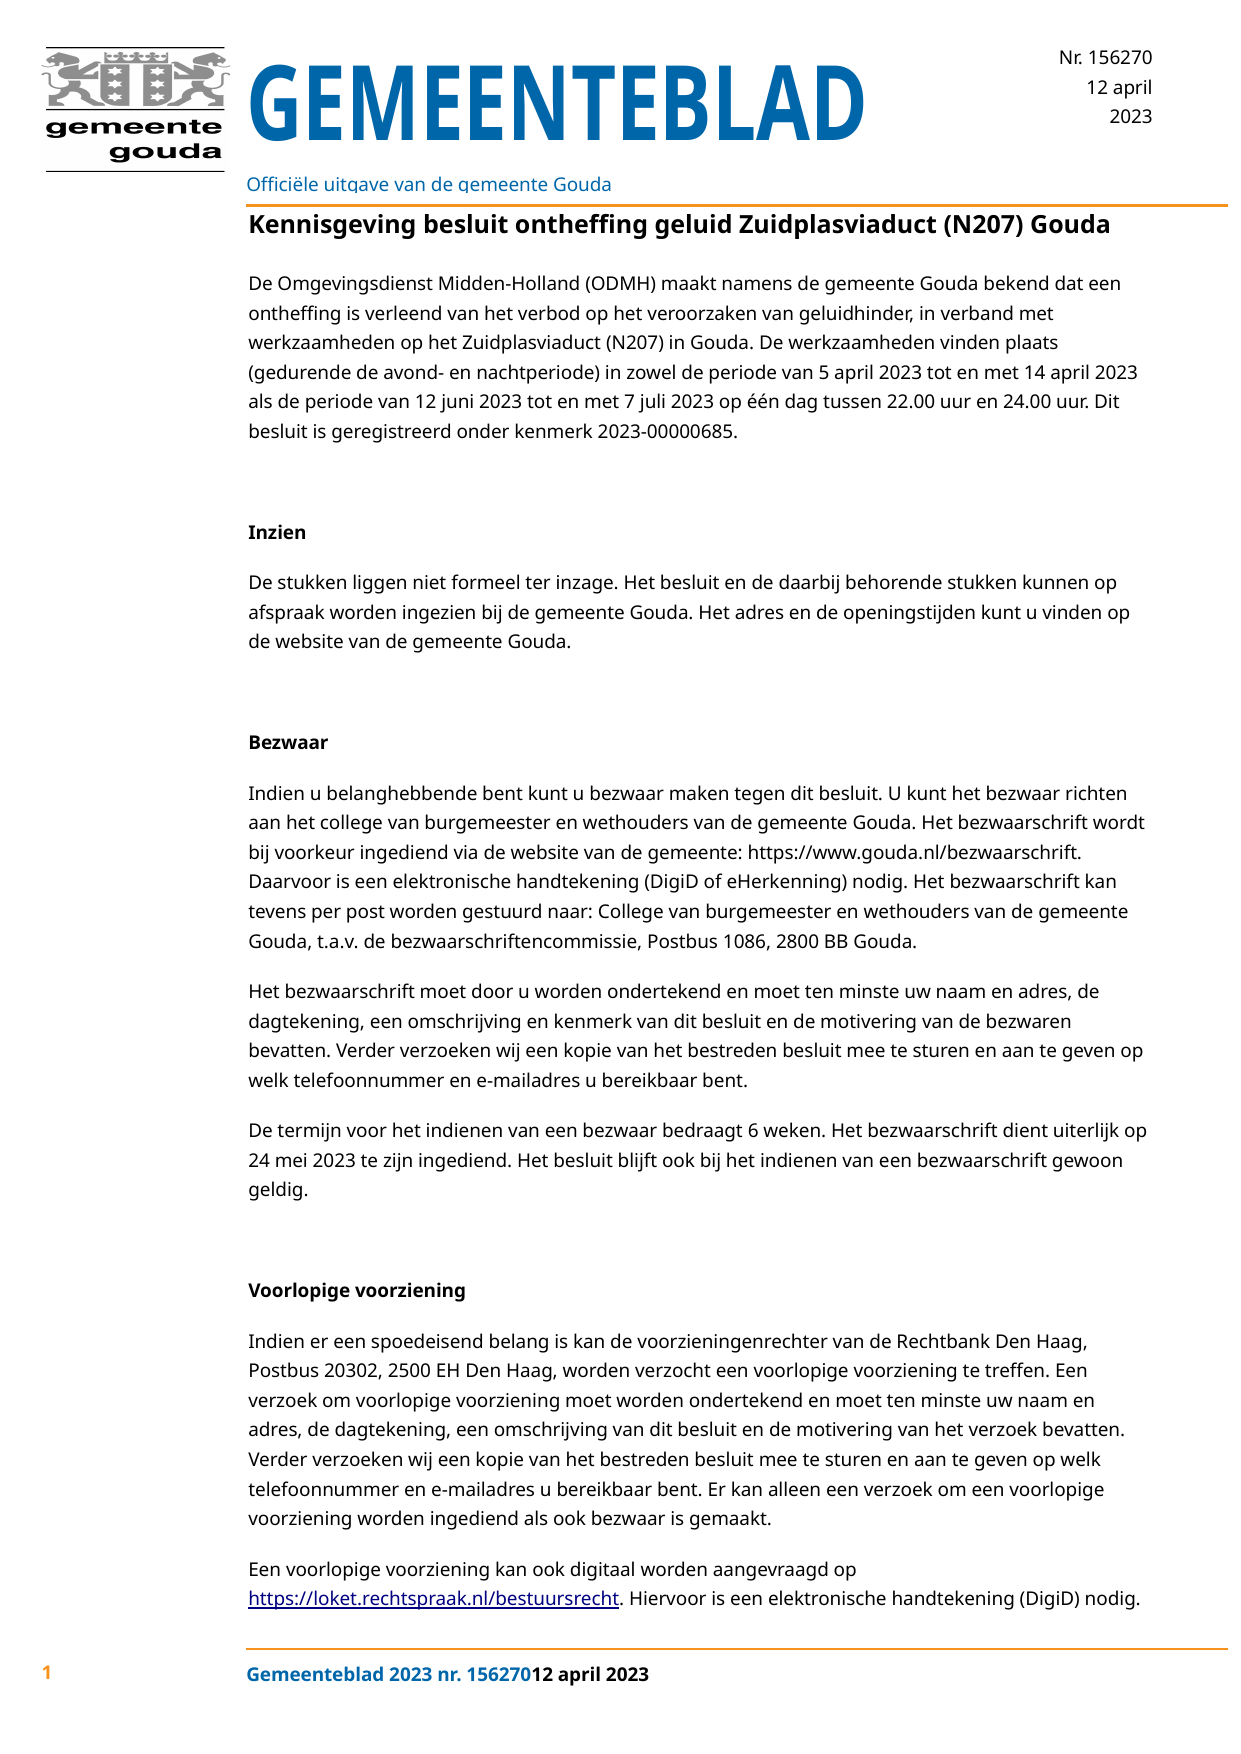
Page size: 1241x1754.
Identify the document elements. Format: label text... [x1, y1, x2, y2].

picture [41, 47, 231, 172]
text Indien er een spoedeisend belang is kan de voorzieningenrechter van de Rechtbank Den Haag, Postbus 20302, 2500 EH Den Haag, worden verzocht een voorlopige voorziening te treffen. Een verzoek om voorlopige voorziening moet worden ondertekend en moet ten minste uw naam en adres, de dagtekening, een omschrijving van dit besluit en de motivering van het verzoek bevatten. Verder verzoeken wij een kopie van het bestreden besluit mee te sturen en aan te geven op welk telefoonnummer en e-mailadres u bereikbaar bent. Er kan alleen een verzoek om een voorlopige voorziening worden ingediend als ook bezwaar is gemaakt. [248, 1328, 1152, 1531]
text Een voorlopige voorziening kan ook digitaal worden aangevraagd op https://loket.rechtspraak.nl/bestuursrecht. Hiervoor is een elektronische handtekening (DigiD) nodig. [248, 1556, 1152, 1611]
text Indien u belanghebbende bent kunt u bezwaar maken tegen dit besluit. U kunt het bezwaar richten aan het college van burgemeester en wethouders van de gemeente Gouda. Het bezwaarschrift wordt bij voorkeur ingediend via de website van de gemeente: https://www.gouda.nl/bezwaarschrift. Daarvoor is een elektronische handtekening (DigiD of eHerkenning) nodig. Het bezwaarschrift kan tevens per post worden gestuurd naar: College van burgemeester en wethouders van de gemeente Gouda, t.a.v. de bezwaarschriftencommissie, Postbus 1086, 2800 BB Gouda. [248, 780, 1152, 953]
text Bezwaar [248, 729, 1152, 755]
text De Omgevingsdienst Midden-Holland (ODMH) maakt namens de gemeente Gouda bekend dat een ontheffing is verleend van het verbod op het veroorzaken van geluidhinder, in verband met werkzaamheden op het Zuidplasviaduct (N207) in Gouda. De werkzaamheden vinden plaats (gedurende de avond- en nachtperiode) in zowel de periode van 5 april 2023 tot en met 14 april 2023 als de periode van 12 juni 2023 tot en met 7 juli 2023 op één dag tussen 22.00 uur en 24.00 uur. Dit besluit is geregistreerd onder kenmerk 2023-00000685. [248, 270, 1152, 444]
text Kennisgeving besluit ontheffing geluid Zuidplasviaduct (N207) Gouda [248, 207, 1152, 241]
text Voorlopige voorziening [248, 1277, 1152, 1303]
text De stukken liggen niet formeel ter inzage. Het besluit en de daarbij behorende stukken kunnen op afspraak worden ingezien bij de gemeente Gouda. Het adres en de openingstijden kunt u vinden op de website van de gemeente Gouda. [248, 569, 1152, 654]
text Het bezwaarschrift moet door u worden ondertekend en moet ten minste uw naam en adres, de dagtekening, een omschrijving en kenmerk van dit besluit en de motivering van de bezwaren bevatten. Verder verzoeken wij een kopie van het bestreden besluit mee te sturen en aan te geven op welk telefoonnummer en e-mailadres u bereikbaar bent. [248, 978, 1152, 1093]
text Inzien [248, 519, 1152, 545]
text De termijn voor het indienen van een bezwaar bedraagt 6 weken. Het bezwaarschrift dient uiterlijk op 24 mei 2023 te zijn ingediend. Het besluit blijft ook bij het indienen van een bezwaarschrift gewoon geldig. [248, 1117, 1152, 1202]
